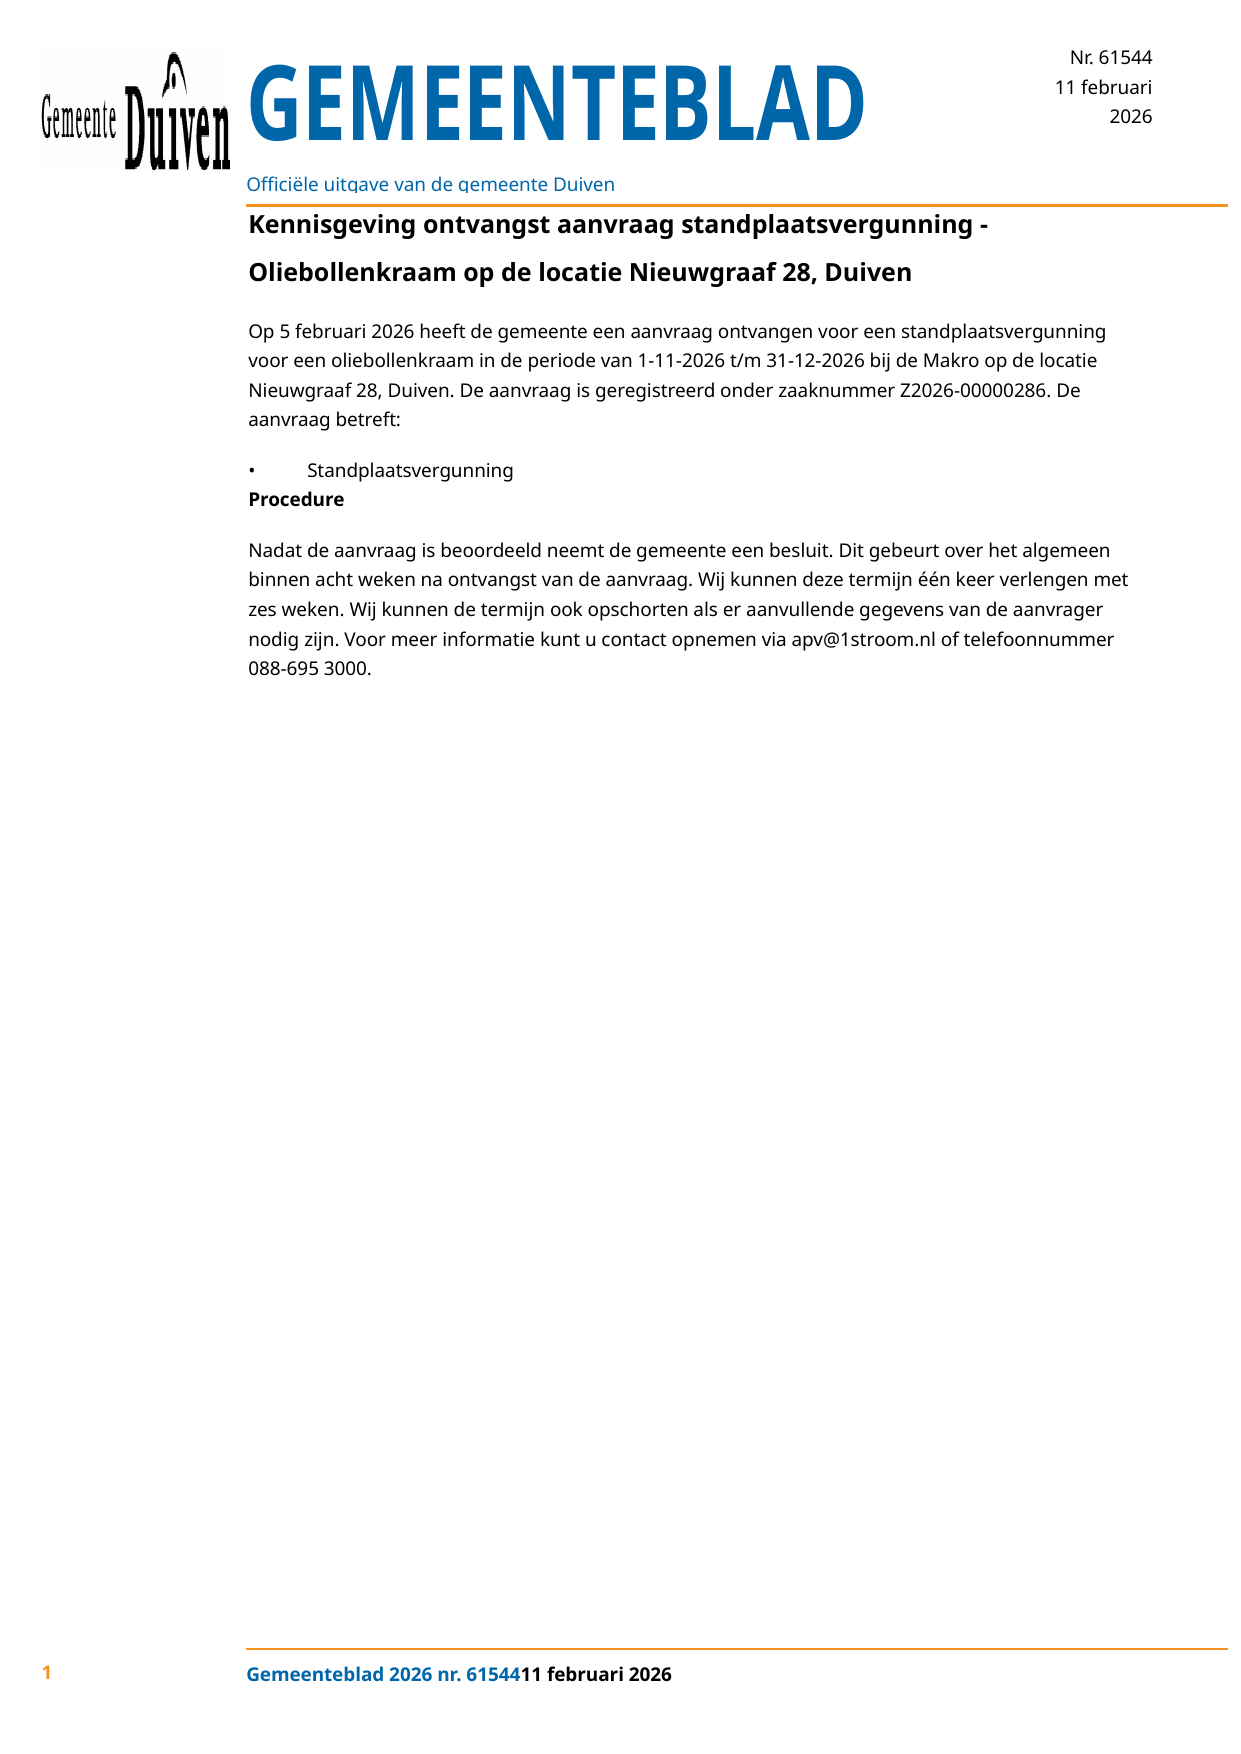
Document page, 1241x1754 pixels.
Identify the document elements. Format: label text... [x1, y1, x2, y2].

text Nadat de aanvraag is beoordeeld neemt de gemeente een besluit. Dit gebeurt over het algemeen binnen acht weken na ontvangst van de aanvraag. Wij kunnen deze termijn één keer verlengen met zes weken. Wij kunnen de termijn ook opschorten als er aanvullende gegevens van de aanvrager nodig zijn. Voor meer informatie kunt u contact opnemen via apv@1stroom.nl of telefoonnummer 088-695 3000. [248, 537, 1152, 681]
text Kennisgeving ontvangst aanvraag standplaatsvergunning - Oliebollenkraam op de locatie Nieuwgraaf 28, Duiven [248, 207, 1152, 288]
picture [41, 47, 231, 172]
text Procedure [248, 487, 1152, 512]
list Standplaatsvergunning [248, 457, 1152, 483]
text Op 5 februari 2026 heeft de gemeente een aanvraag ontvangen voor een standplaatsvergunning voor een oliebollenkraam in de periode van 1-11-2026 t/m 31-12-2026 bij de Makro op de locatie Nieuwgraaf 28, Duiven. De aanvraag is geregistreerd onder zaaknummer Z2026-00000286. De aanvraag betreft: [248, 318, 1152, 432]
